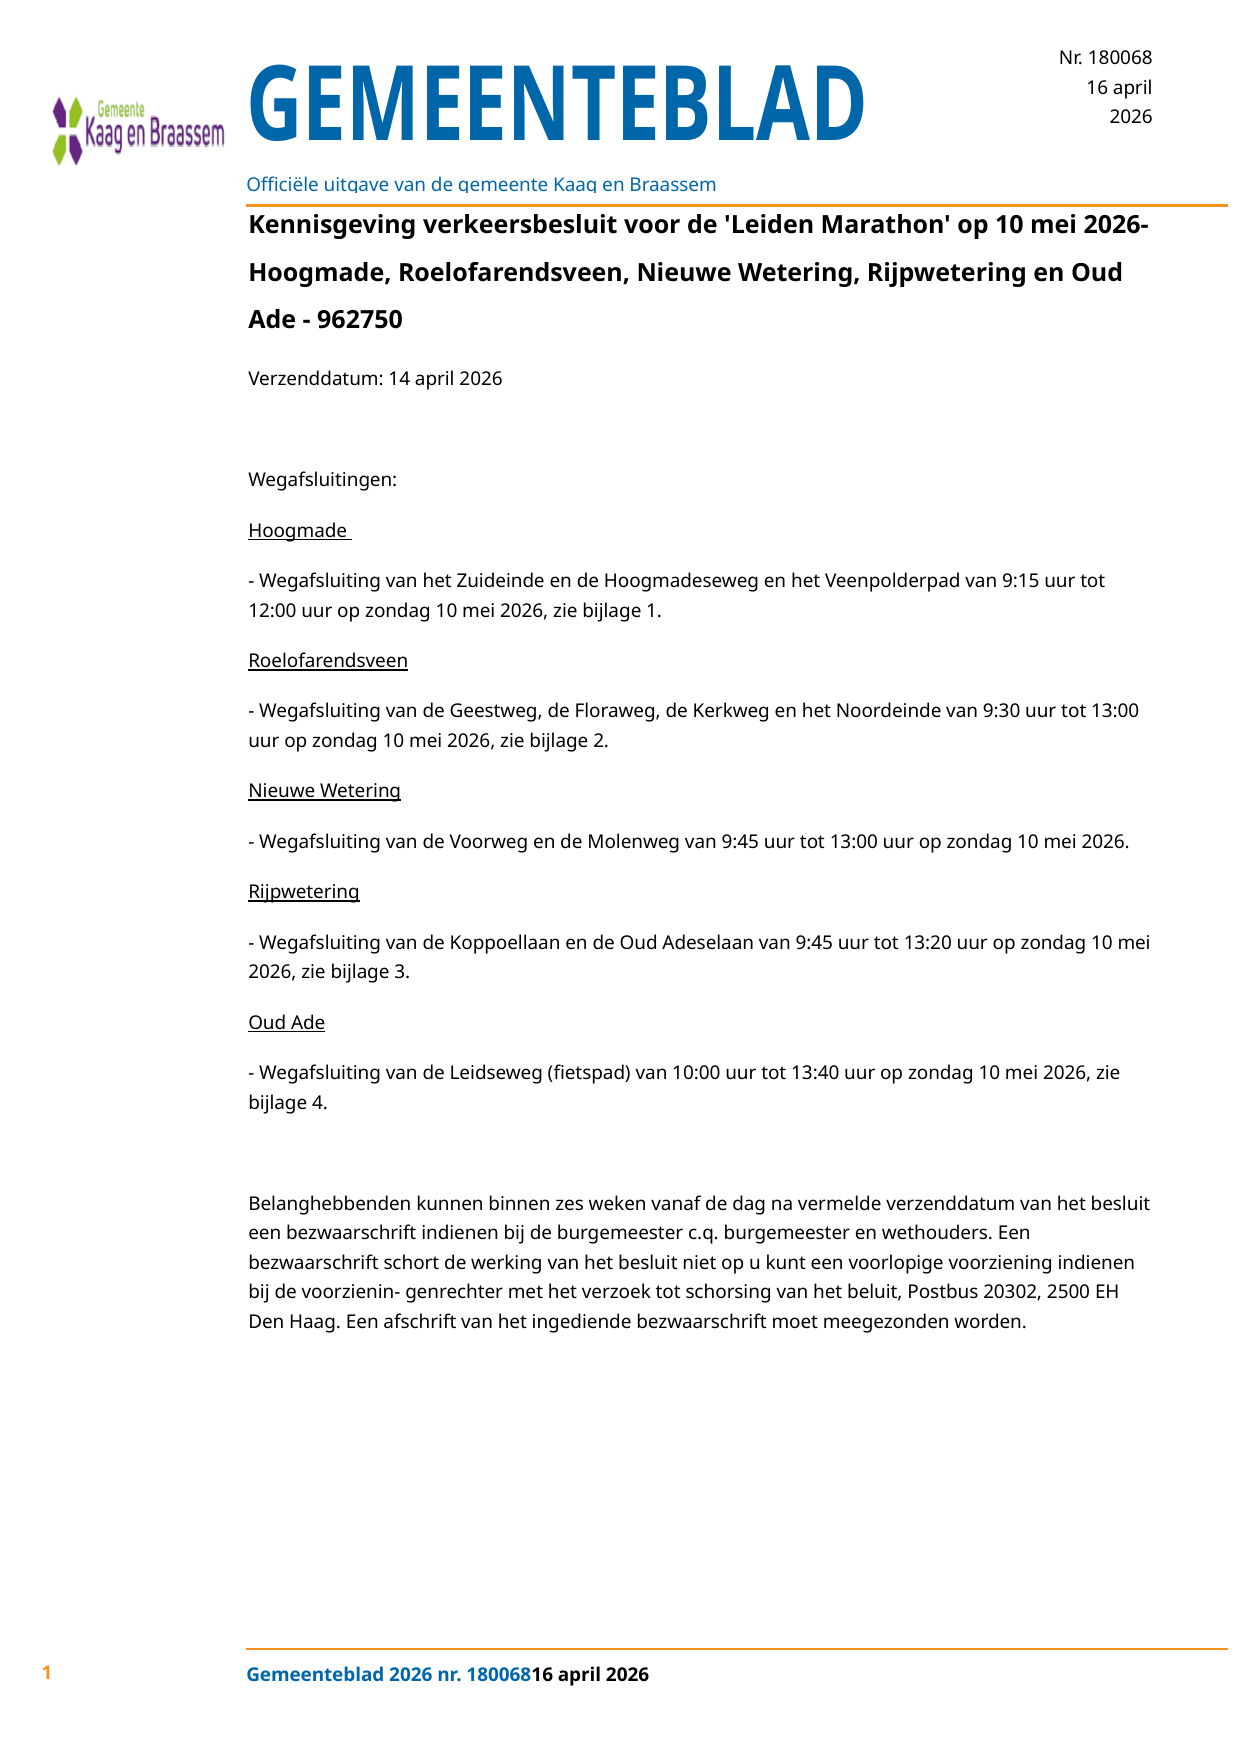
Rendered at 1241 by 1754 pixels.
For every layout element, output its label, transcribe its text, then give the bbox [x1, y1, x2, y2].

text Kennisgeving verkeersbesluit voor de 'Leiden Marathon' op 10 mei 2026- Hoogmade, Roelofarendsveen, Nieuwe Wetering, Rijpwetering en Oud Ade - 962750 [248, 207, 1152, 336]
text - Wegafsluiting van het Zuideinde en de Hoogmadeseweg en het Veenpolderpad van 9:15 uur tot 12:00 uur op zondag 10 mei 2026, zie bijlage 1. [248, 567, 1152, 622]
text - Wegafsluiting van de Koppoellaan en de Oud Adeselaan van 9:45 uur tot 13:20 uur op zondag 10 mei 2026, zie bijlage 3. [248, 929, 1152, 984]
text - Wegafsluiting van de Leidseweg (fietspad) van 10:00 uur tot 13:40 uur op zondag 10 mei 2026, zie bijlage 4. [248, 1059, 1152, 1114]
text - Wegafsluiting van de Voorweg en de Molenweg van 9:45 uur tot 13:00 uur op zondag 10 mei 2026. [248, 828, 1152, 854]
text Hoogmade [248, 517, 1152, 542]
text Oud Ade [248, 1009, 1152, 1034]
picture [41, 47, 231, 172]
text Rijpwetering [248, 878, 1152, 904]
text Belanghebbenden kunnen binnen zes weken vanaf de dag na vermelde verzenddatum van het besluit een bezwaarschrift indienen bij de burgemeester c.q. burgemeester en wethouders. Een bezwaarschrift schort de werking van het besluit niet op u kunt een voorlopige voorziening indienen bij de voorzienin- genrechter met het verzoek tot schorsing van het beluit, Postbus 20302, 2500 EH Den Haag. Een afschrift van het ingediende bezwaarschrift moet meegezonden worden. [248, 1190, 1152, 1334]
text Nieuwe Wetering [248, 778, 1152, 803]
text Wegafsluitingen: [248, 466, 1152, 492]
text Roelofarendsveen [248, 647, 1152, 673]
text Verzenddatum: 14 april 2026 [248, 366, 1152, 391]
text - Wegafsluiting van de Geestweg, de Floraweg, de Kerkweg en het Noordeinde van 9:30 uur tot 13:00 uur op zondag 10 mei 2026, zie bijlage 2. [248, 698, 1152, 753]
